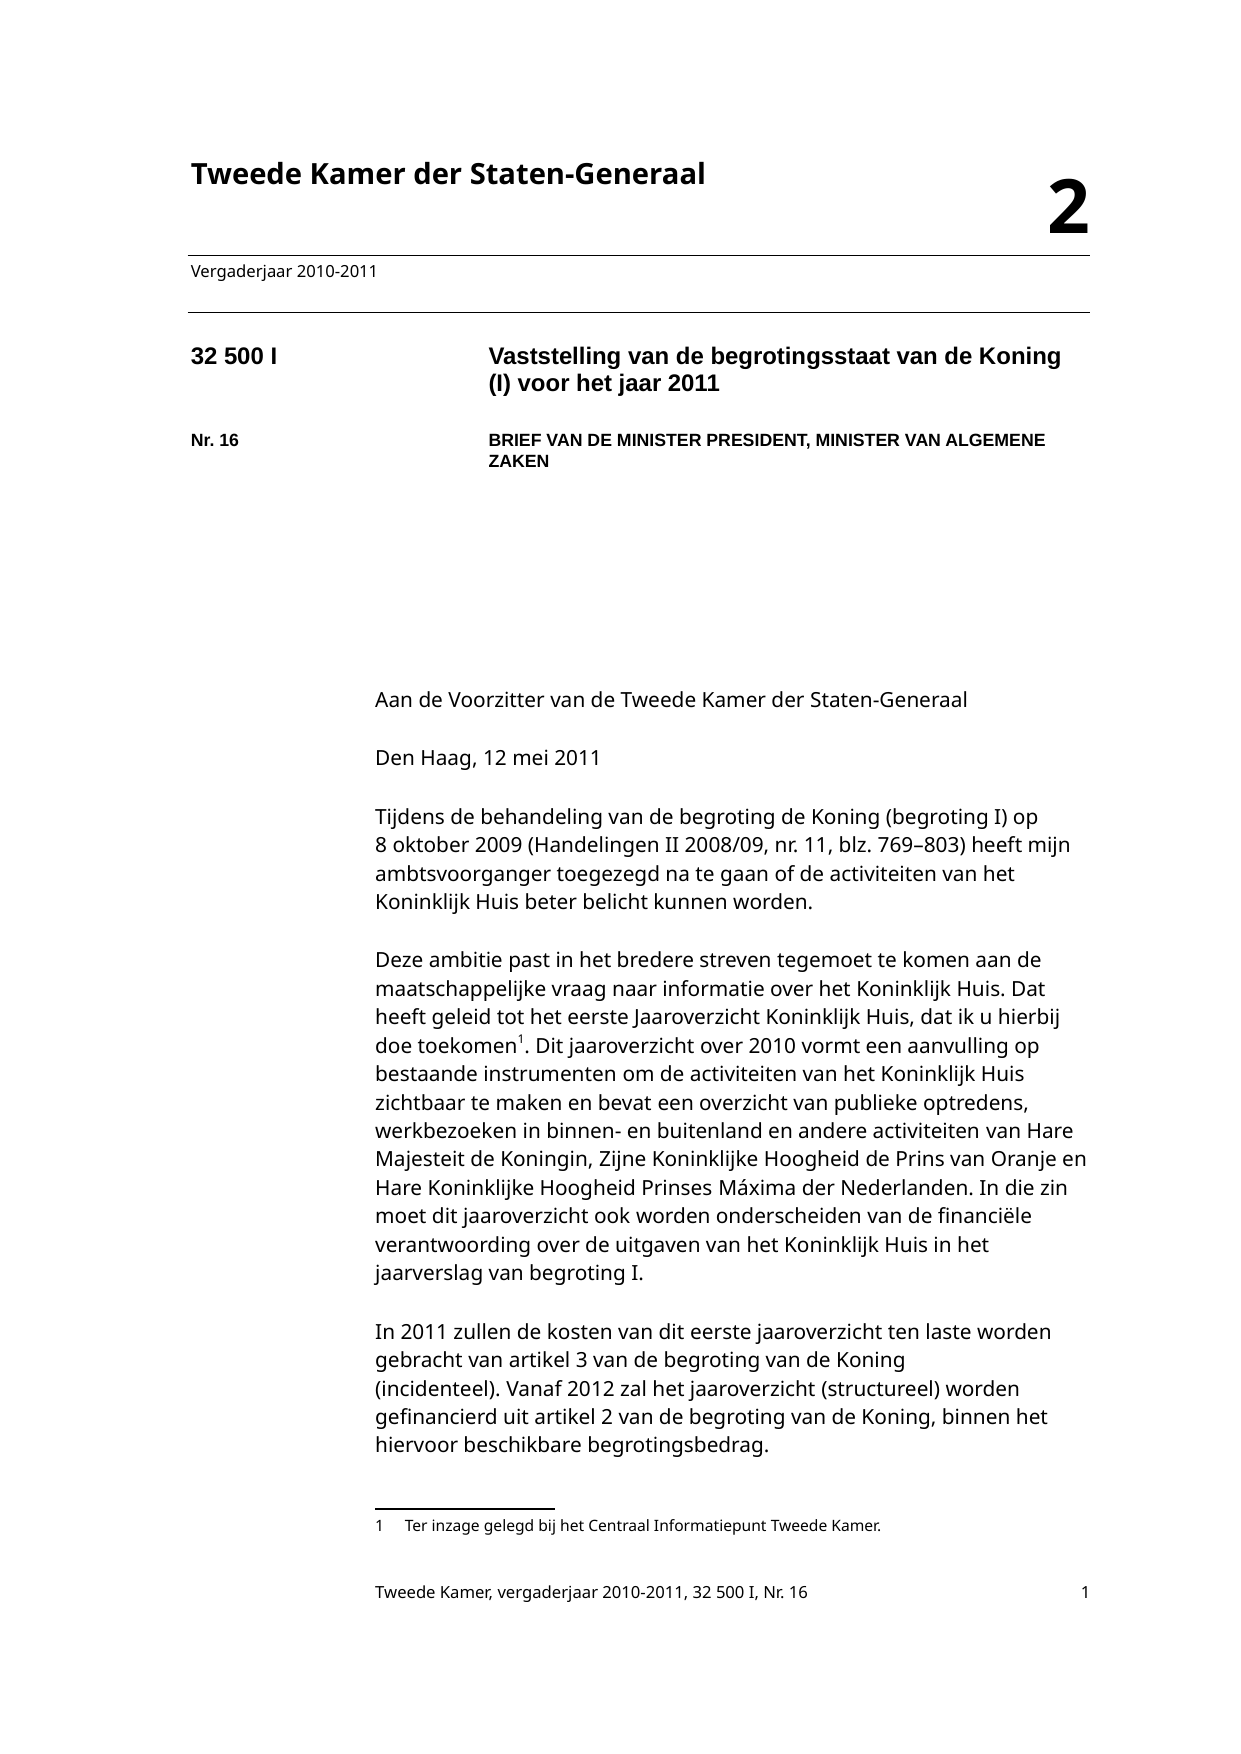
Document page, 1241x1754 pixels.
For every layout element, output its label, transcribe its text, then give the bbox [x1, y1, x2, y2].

table_header Tweede Kamer der Staten-Generaal [188, 150, 909, 255]
table_cell Vergaderjaar 2010-2011 [188, 256, 485, 312]
table_cell Nr. 16 [188, 427, 485, 566]
table_cell [188, 313, 485, 339]
text Aan de Voorzitter van de Tweede Kamer der Staten-Generaal [375, 685, 1090, 713]
table_header 2 [910, 150, 1090, 255]
text Ter inzage gelegd bij het Centraal Informatiepunt Tweede Kamer. [375, 1508, 1090, 1536]
table_cell 32 500 I [188, 339, 485, 427]
text In 2011 zullen de kosten van dit eerste jaaroverzicht ten laste worden gebracht van artikel 3 van de begroting van de Koning (incidenteel). Vanaf 2012 zal het jaaroverzicht (structureel) worden gefinancierd uit artikel 2 van de begroting van de Koning, binnen het hiervoor beschikbare begrotingsbedrag. [375, 1317, 1090, 1459]
table_cell Vaststelling van de begrotingsstaat van de Koning (I) voor het jaar 2011 [485, 339, 1090, 427]
table_cell BRIEF VAN DE MINISTER PRESIDENT, MINISTER VAN ALGEMENE ZAKEN [485, 427, 1090, 566]
table_cell [485, 256, 1090, 312]
text Den Haag, 12 mei 2011 [375, 743, 1090, 772]
text Deze ambitie past in het bredere streven tegemoet te komen aan de maatschappelijke vraag naar informatie over het Koninklijk Huis. Dat heeft geleid tot het eerste Jaaroverzicht Koninklijk Huis, dat ik u hierbij doe toekomen. Dit jaaroverzicht over 2010 vormt een aanvulling op bestaande instrumenten om de activiteiten van het Koninklijk Huis zichtbaar te maken en bevat een overzicht van publieke optredens, werkbezoeken in binnen- en buitenland en andere activiteiten van Hare Majesteit de Koningin, Zijne Koninklijke Hoogheid de Prins van Oranje en Hare Koninklijke Hoogheid Prinses Máxima der Nederlanden. In die zin moet dit jaaroverzicht ook worden onderscheiden van de financiële verantwoording over de uitgaven van het Koninklijk Huis in het jaarverslag van begroting I. [375, 946, 1090, 1287]
text Tijdens de behandeling van de begroting de Koning (begroting I) op 8 oktober 2009 (Handelingen II 2008/09, nr. 11, blz. 769–803) heeft mijn ambtsvoorganger toegezegd na te gaan of de activiteiten van het Koninklijk Huis beter belicht kunnen worden. [375, 802, 1090, 916]
table_cell [485, 313, 1090, 339]
